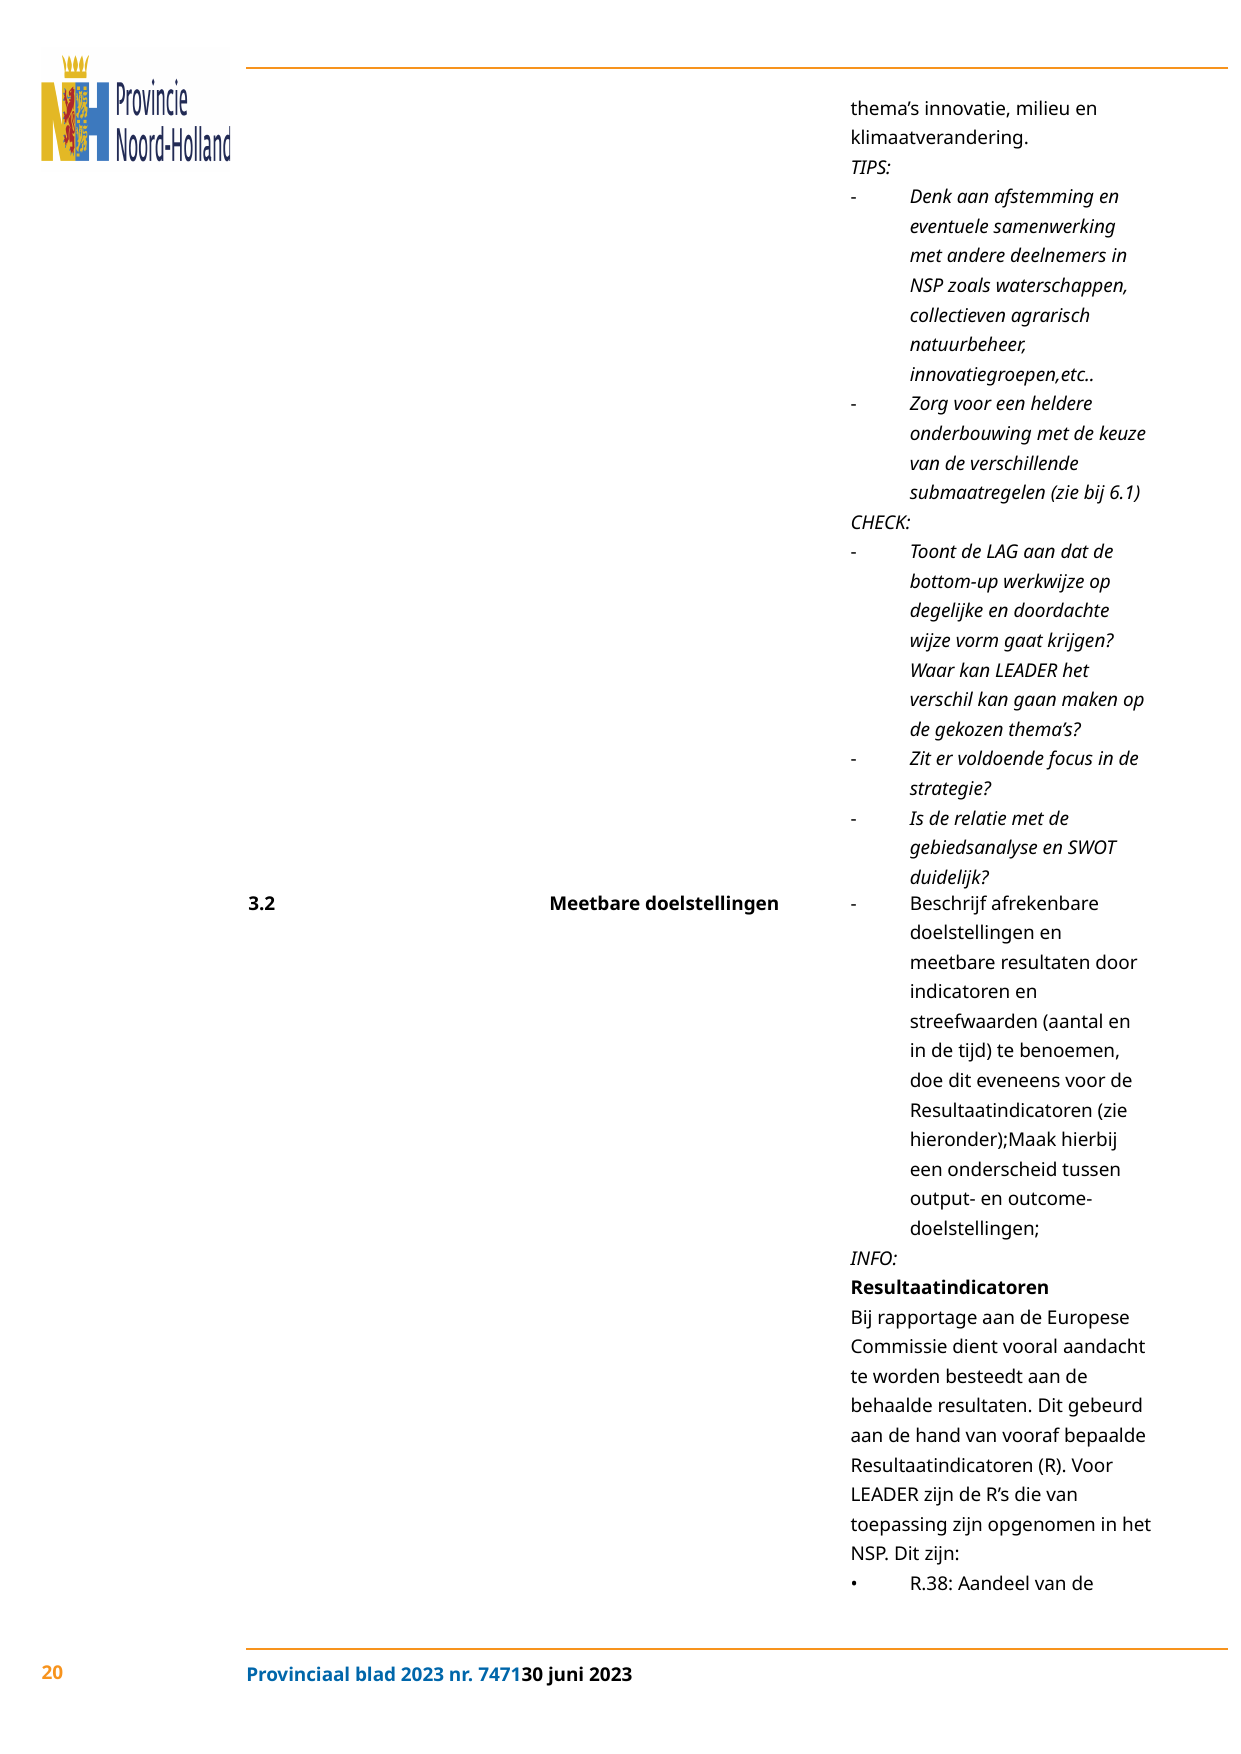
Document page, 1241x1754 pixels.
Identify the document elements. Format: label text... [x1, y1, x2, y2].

picture [41, 47, 231, 172]
table_cell thema’s innovatie, milieu en klimaatverandering. TIPS: Denk aan afstemming en eventuele samenwerking met andere deelnemers in NSP zoals waterschappen, collectieven agrarisch natuurbeheer, innovatiegroepen,etc.. Zorg voor een heldere onderbouwing met de keuze van de verschillende submaatregelen (zie bij 6.1) CHECK: Toont de LAG aan dat de bottom-up werkwijze op degelijke en doordachte wijze vorm gaat krijgen? Waar kan LEADER het verschil kan gaan maken op de gekozen thema’s? Zit er voldoende focus in de strategie? Is de relatie met de gebiedsanalyse en SWOT duidelijk? [850, 95, 1152, 890]
table_cell 3.2 [248, 890, 549, 1596]
table_cell [549, 95, 850, 890]
table_cell Meetbare doelstellingen [549, 890, 850, 1596]
table_cell [248, 95, 549, 890]
table_cell Beschrijf afrekenbare doelstellingen en meetbare resultaten door indicatoren en streefwaarden (aantal en in de tijd) te benoemen, doe dit eveneens voor de Resultaatindicatoren (zie hieronder);Maak hierbij een onderscheid tussen output- en outcome-doelstellingen; INFO: Resultaatindicatoren Bij rapportage aan de Europese Commissie dient vooral aandacht te worden besteedt aan de behaalde resultaten. Dit gebeurd aan de hand van vooraf bepaalde Resultaatindicatoren (R). Voor LEADER zijn de R’s die van toepassing zijn opgenomen in het NSP. Dit zijn: R.38: Aandeel van de [850, 890, 1152, 1596]
